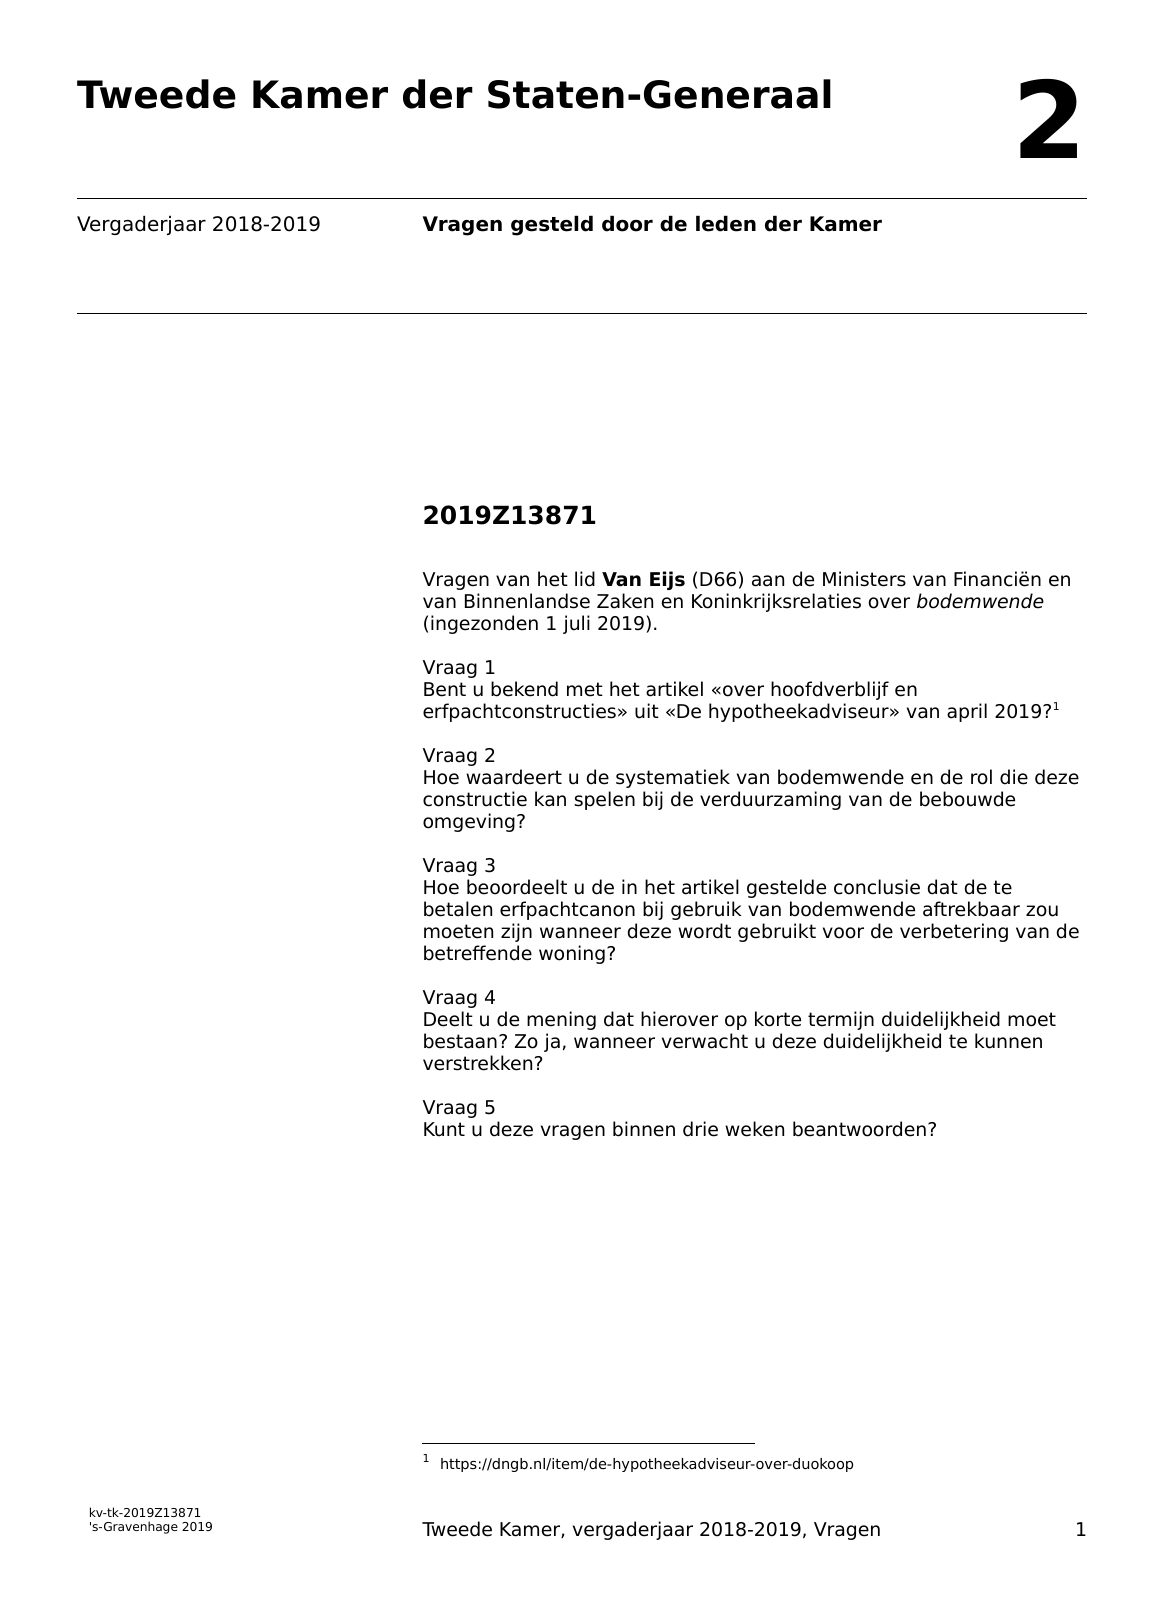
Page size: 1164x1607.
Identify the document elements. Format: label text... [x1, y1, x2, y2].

table_header 2 [886, 59, 1087, 198]
text Deelt u de mening dat hierover op korte termijn duidelijkheid moet bestaan? Zo ja, wanneer verwacht u deze duidelijkheid te kunnen verstrekken? [422, 1009, 1087, 1075]
text 's-Gravenhage 2019 [88, 1520, 323, 1534]
table_cell Vragen gesteld door de leden der Kamer [422, 199, 1087, 313]
text 2019Z13871 [422, 501, 1087, 531]
text Vraag 5 [422, 1097, 1087, 1119]
text Vraag 1 [422, 657, 1087, 679]
text https://dngb.nl/item/de-hypotheekadviseur-over-duokoop [422, 1452, 1087, 1474]
table_cell Vergaderjaar 2018-2019 [77, 199, 422, 313]
text Vraag 4 [422, 987, 1087, 1009]
table_header Tweede Kamer der Staten-Generaal [77, 59, 886, 198]
text Bent u bekend met het artikel «over hoofdverblijf en erfpachtconstructies» uit «De hypotheekadviseur» van april 2019? [422, 679, 1087, 723]
text Hoe waardeert u de systematiek van bodemwende en de rol die deze constructie kan spelen bij de verduurzaming van de bebouwde omgeving? [422, 767, 1087, 833]
text Vragen van het lid Van Eijs (D66) aan de Ministers van Financiën en van Binnenlandse Zaken en Koninkrijksrelaties over bodemwende (ingezonden 1 juli 2019). [422, 569, 1087, 635]
text Hoe beoordeelt u de in het artikel gestelde conclusie dat de te betalen erfpachtcanon bij gebruik van bodemwende aftrekbaar zou moeten zijn wanneer deze wordt gebruikt voor de verbetering van de betreffende woning? [422, 877, 1087, 965]
text Vraag 2 [422, 745, 1087, 767]
text kv-tk-2019Z13871 [88, 1506, 323, 1520]
text Vraag 3 [422, 855, 1087, 877]
text Kunt u deze vragen binnen drie weken beantwoorden? [422, 1119, 1087, 1141]
